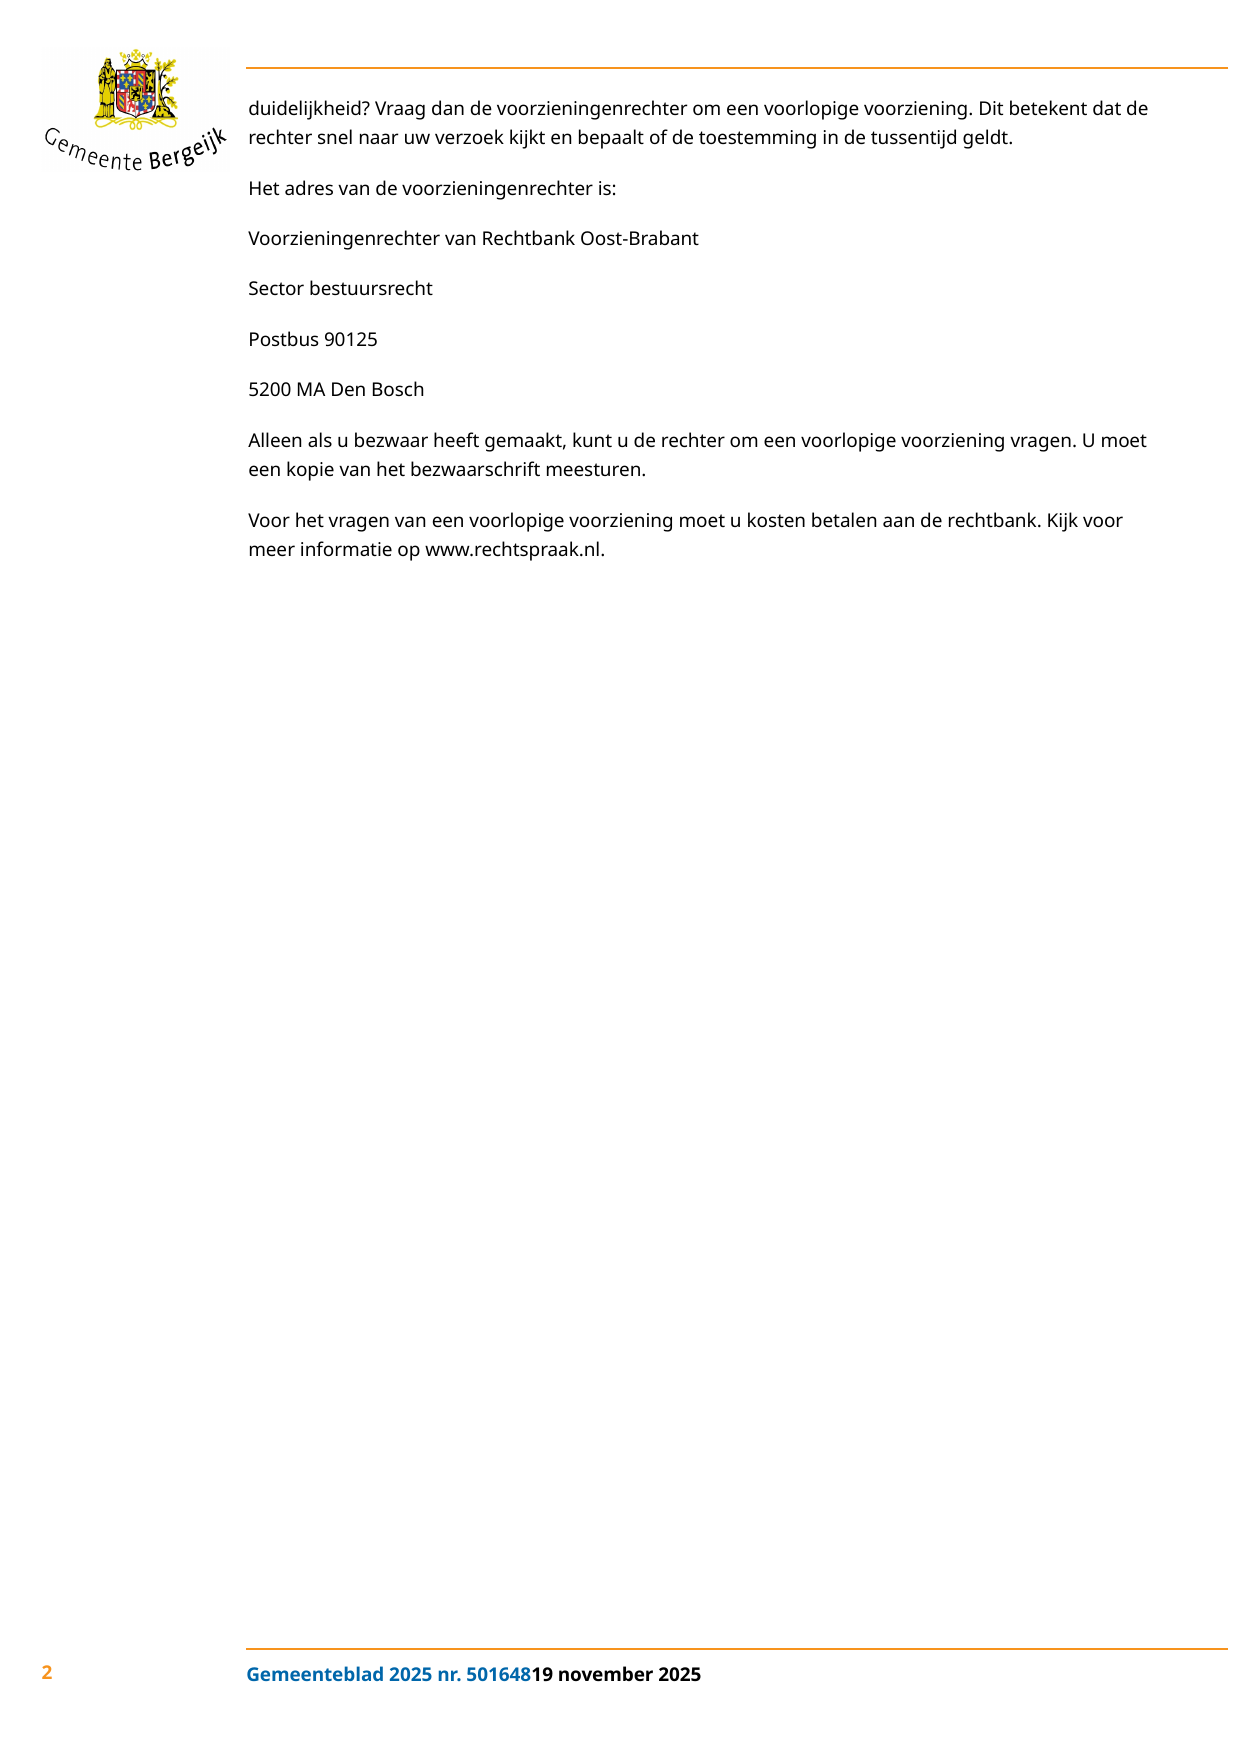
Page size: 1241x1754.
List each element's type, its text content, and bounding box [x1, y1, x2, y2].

text Voorzieningenrechter van Rechtbank Oost-Brabant [248, 225, 1152, 251]
text Sector bestuursrecht [248, 276, 1152, 301]
text Het adres van de voorzieningenrechter is: [248, 175, 1152, 201]
text duidelijkheid? Vraag dan de voorzieningenrechter om een voorlopige voorziening. Dit betekent dat de rechter snel naar uw verzoek kijkt en bepaalt of de toestemming in de tussentijd geldt. [248, 95, 1152, 150]
picture [41, 47, 231, 172]
text Postbus 90125 [248, 326, 1152, 352]
text Voor het vragen van een voorlopige voorziening moet u kosten betalen aan de rechtbank. Kijk voor meer informatie op www.rechtspraak.nl. [248, 507, 1152, 562]
text Alleen als u bezwaar heeft gemaakt, kunt u de rechter om een voorlopige voorziening vragen. U moet een kopie van het bezwaarschrift meesturen. [248, 427, 1152, 482]
text 5200 MA Den Bosch [248, 376, 1152, 402]
